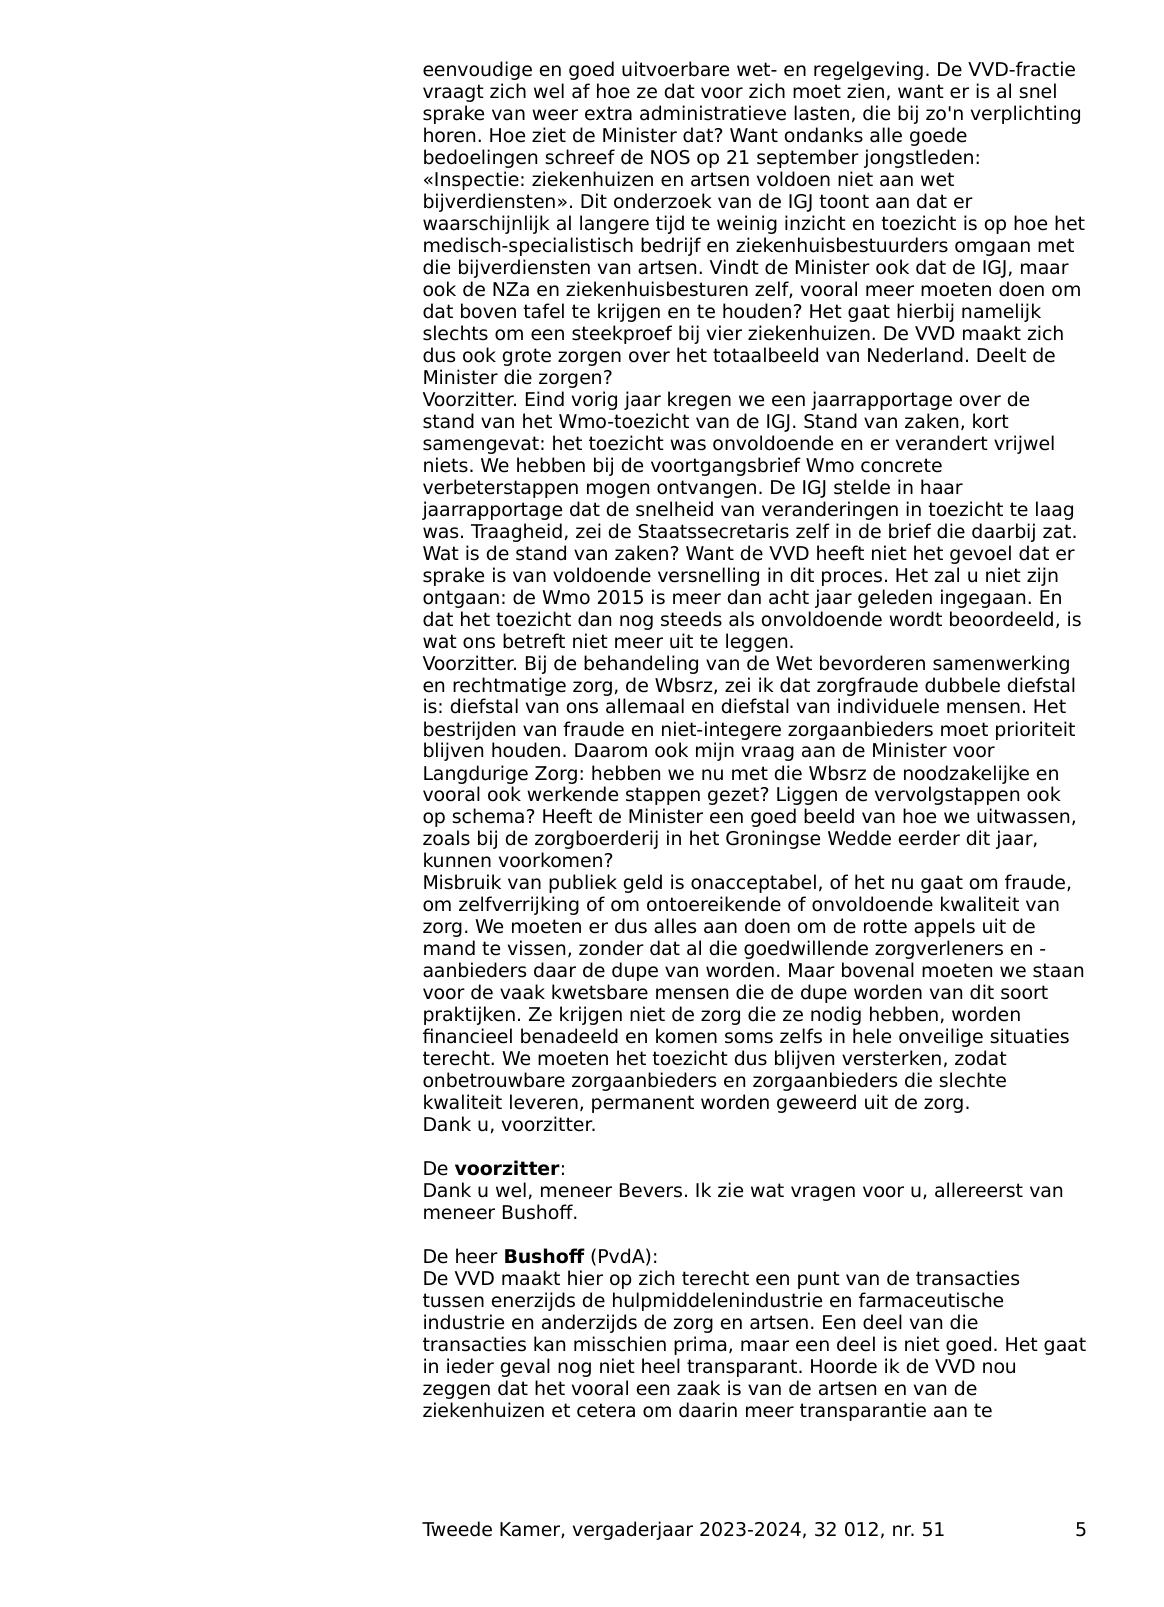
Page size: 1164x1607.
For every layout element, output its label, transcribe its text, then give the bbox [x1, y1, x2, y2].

text De voorzitter: [422, 1158, 1087, 1180]
text Voorzitter. Bij de behandeling van de Wet bevorderen samenwerking en rechtmatige zorg, de Wbsrz, zei ik dat zorgfraude dubbele diefstal is: diefstal van ons allemaal en diefstal van individuele mensen. Het bestrijden van fraude en niet-integere zorgaanbieders moet prioriteit blijven houden. Daarom ook mijn vraag aan de Minister voor Langdurige Zorg: hebben we nu met die Wbsrz de noodzakelijke en vooral ook werkende stappen gezet? Liggen de vervolgstappen ook op schema? Heeft de Minister een goed beeld van hoe we uitwassen, zoals bij de zorgboerderij in het Groningse Wedde eerder dit jaar, kunnen voorkomen? [422, 652, 1087, 872]
text De heer Bushoff (PvdA): [422, 1246, 1087, 1268]
text Dank u wel, meneer Bevers. Ik zie wat vragen voor u, allereerst van meneer Bushoff. [422, 1180, 1087, 1224]
text Voorzitter. Eind vorig jaar kregen we een jaarrapportage over de stand van het Wmo-toezicht van de IGJ. Stand van zaken, kort samengevat: het toezicht was onvoldoende en er verandert vrijwel niets. We hebben bij de voortgangsbrief Wmo concrete verbeterstappen mogen ontvangen. De IGJ stelde in haar jaarrapportage dat de snelheid van veranderingen in toezicht te laag was. Traagheid, zei de Staatssecretaris zelf in de brief die daarbij zat. Wat is de stand van zaken? Want de VVD heeft niet het gevoel dat er sprake is van voldoende versnelling in dit proces. Het zal u niet zijn ontgaan: de Wmo 2015 is meer dan acht jaar geleden ingegaan. En dat het toezicht dan nog steeds als onvoldoende wordt beoordeeld, is wat ons betreft niet meer uit te leggen. [422, 389, 1087, 652]
text eenvoudige en goed uitvoerbare wet- en regelgeving. De VVD-fractie vraagt zich wel af hoe ze dat voor zich moet zien, want er is al snel sprake van weer extra administratieve lasten, die bij zo'n verplichting horen. Hoe ziet de Minister dat? Want ondanks alle goede bedoelingen schreef de NOS op 21 september jongstleden: «Inspectie: ziekenhuizen en artsen voldoen niet aan wet bijverdiensten». Dit onderzoek van de IGJ toont aan dat er waarschijnlijk al langere tijd te weinig inzicht en toezicht is op hoe het medisch-specialistisch bedrijf en ziekenhuisbestuurders omgaan met die bijverdiensten van artsen. Vindt de Minister ook dat de IGJ, maar ook de NZa en ziekenhuisbesturen zelf, vooral meer moeten doen om dat boven tafel te krijgen en te houden? Het gaat hierbij namelijk slechts om een steekproef bij vier ziekenhuizen. De VVD maakt zich dus ook grote zorgen over het totaalbeeld van Nederland. Deelt de Minister die zorgen? [422, 59, 1087, 389]
text De VVD maakt hier op zich terecht een punt van de transacties tussen enerzijds de hulpmiddelenindustrie en farmaceutische industrie en anderzijds de zorg en artsen. Een deel van die transacties kan misschien prima, maar een deel is niet goed. Het gaat in ieder geval nog niet heel transparant. Hoorde ik de VVD nou zeggen dat het vooral een zaak is van de artsen en van de ziekenhuizen et cetera om daarin meer transparantie aan te [422, 1268, 1087, 1422]
text Misbruik van publiek geld is onacceptabel, of het nu gaat om fraude, om zelfverrijking of om ontoereikende of onvoldoende kwaliteit van zorg. We moeten er dus alles aan doen om de rotte appels uit de mand te vissen, zonder dat al die goedwillende zorgverleners en -aanbieders daar de dupe van worden. Maar bovenal moeten we staan voor de vaak kwetsbare mensen die de dupe worden van dit soort praktijken. Ze krijgen niet de zorg die ze nodig hebben, worden financieel benadeeld en komen soms zelfs in hele onveilige situaties terecht. We moeten het toezicht dus blijven versterken, zodat onbetrouwbare zorgaanbieders en zorgaanbieders die slechte kwaliteit leveren, permanent worden geweerd uit de zorg. [422, 872, 1087, 1114]
text Dank u, voorzitter. [422, 1114, 1087, 1136]
